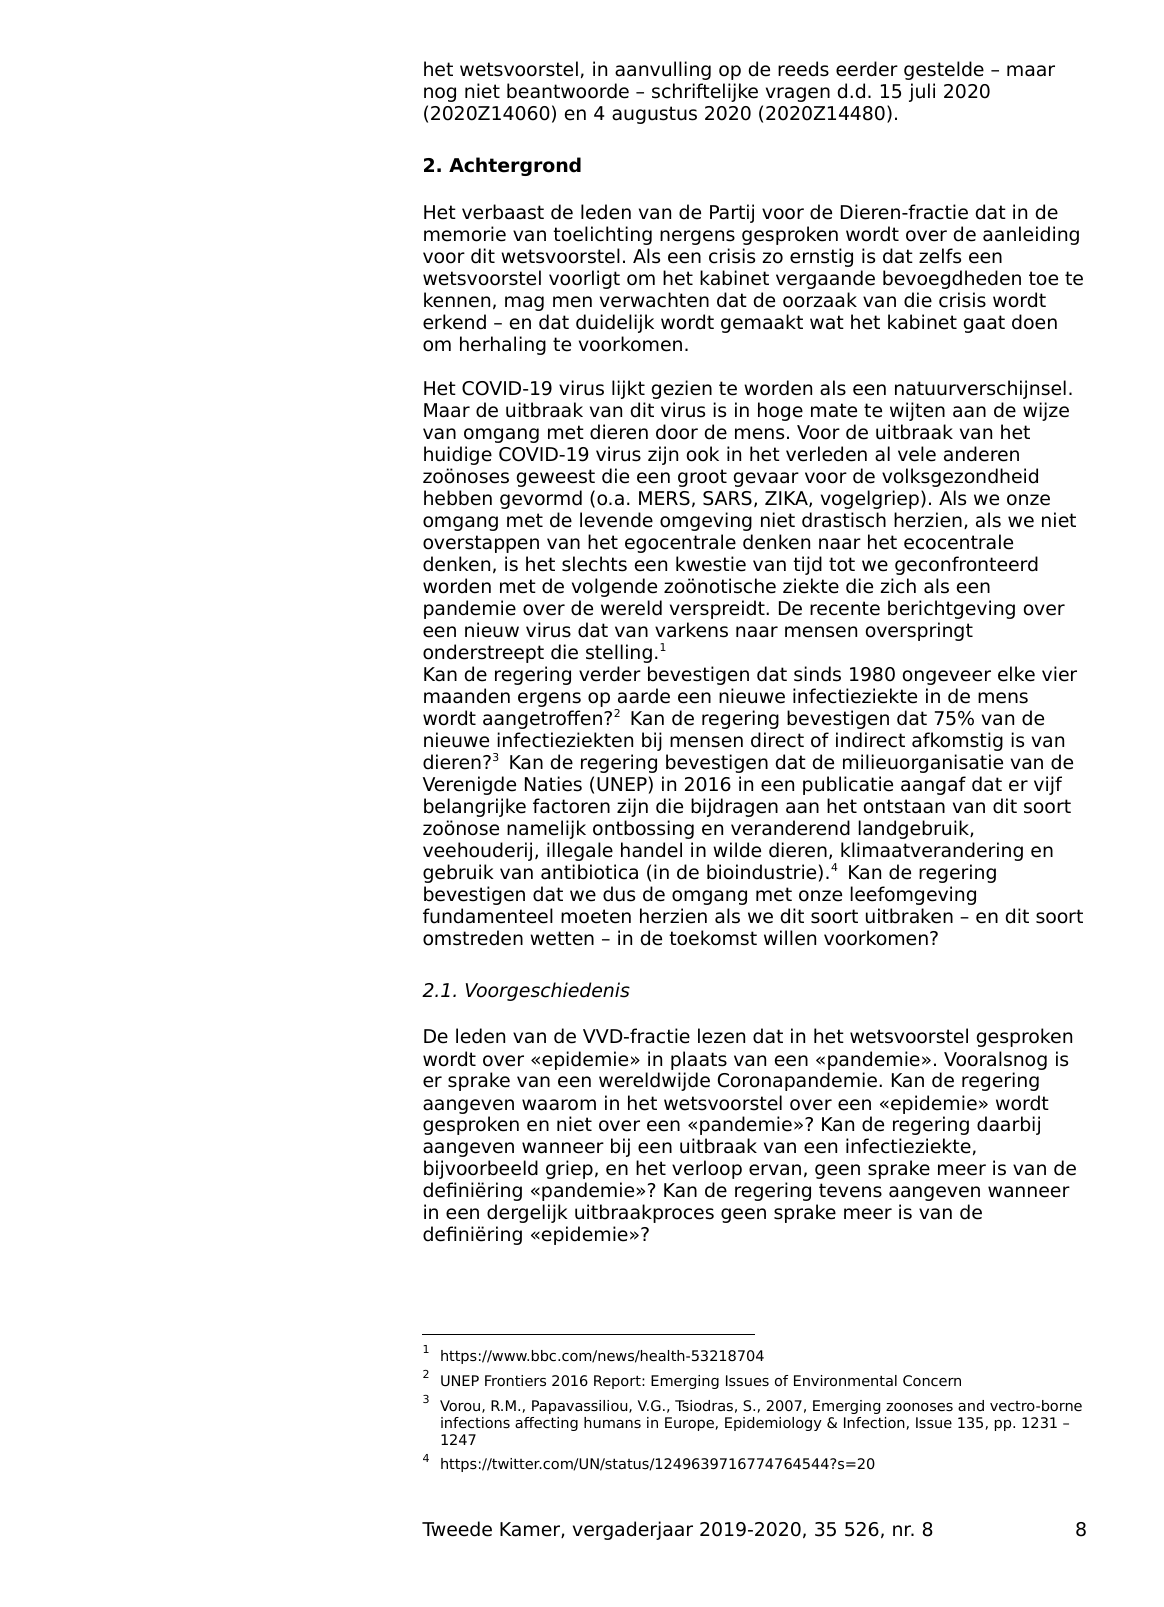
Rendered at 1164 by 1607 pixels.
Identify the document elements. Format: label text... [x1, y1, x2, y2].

text https://www.bbc.com/news/health-53218704 [422, 1343, 1087, 1366]
text https://twitter.com/UN/status/1249639716774764544?s=20 [422, 1452, 1087, 1474]
text het wetsvoorstel, in aanvulling op de reeds eerder gestelde – maar nog niet beantwoorde – schriftelijke vragen d.d. 15 juli 2020 (2020Z14060) en 4 augustus 2020 (2020Z14480). [422, 59, 1087, 125]
text Vorou, R.M., Papavassiliou, V.G., Tsiodras, S., 2007, Emerging zoonoses and vectro-borne infections affecting humans in Europe, Epidemiology & Infection, Issue 135, pp. 1231 – 1247 [422, 1393, 1087, 1449]
subtitle 2.1. Voorgeschiedenis [422, 979, 1087, 1001]
text De leden van de VVD-fractie lezen dat in het wetsvoorstel gesproken wordt over «epidemie» in plaats van een «pandemie». Vooralsnog is er sprake van een wereldwijde Coronapandemie. Kan de regering aangeven waarom in het wetsvoorstel over een «epidemie» wordt gesproken en niet over een «pandemie»? Kan de regering daarbij aangeven wanneer bij een uitbraak van een infectieziekte, bijvoorbeeld griep, en het verloop ervan, geen sprake meer is van de definiëring «pandemie»? Kan de regering tevens aangeven wanneer in een dergelijk uitbraakproces geen sprake meer is van de definiëring «epidemie»? [422, 1026, 1087, 1246]
text Kan de regering verder bevestigen dat sinds 1980 ongeveer elke vier maanden ergens op aarde een nieuwe infectieziekte in de mens wordt aangetroffen? Kan de regering bevestigen dat 75% van de nieuwe infectieziekten bij mensen direct of indirect afkomstig is van dieren? Kan de regering bevestigen dat de milieuorganisatie van de Verenigde Naties (UNEP) in 2016 in een publicatie aangaf dat er vijf belangrijke factoren zijn die bijdragen aan het ontstaan van dit soort zoönose namelijk ontbossing en veranderend landgebruik, veehouderij, illegale handel in wilde dieren, klimaatverandering en gebruik van antibiotica (in de bioindustrie). Kan de regering bevestigen dat we dus de omgang met onze leefomgeving fundamenteel moeten herzien als we dit soort uitbraken – en dit soort omstreden wetten – in de toekomst willen voorkomen? [422, 664, 1087, 949]
text Het verbaast de leden van de Partij voor de Dieren-fractie dat in de memorie van toelichting nergens gesproken wordt over de aanleiding voor dit wetsvoorstel. Als een crisis zo ernstig is dat zelfs een wetsvoorstel voorligt om het kabinet vergaande bevoegdheden toe te kennen, mag men verwachten dat de oorzaak van die crisis wordt erkend – en dat duidelijk wordt gemaakt wat het kabinet gaat doen om herhaling te voorkomen. [422, 202, 1087, 356]
text Het COVID-19 virus lijkt gezien te worden als een natuurverschijnsel. Maar de uitbraak van dit virus is in hoge mate te wijten aan de wijze van omgang met dieren door de mens. Voor de uitbraak van het huidige COVID-19 virus zijn ook in het verleden al vele anderen zoönoses geweest die een groot gevaar voor de volksgezondheid hebben gevormd (o.a. MERS, SARS, ZIKA, vogelgriep). Als we onze omgang met de levende omgeving niet drastisch herzien, als we niet overstappen van het egocentrale denken naar het ecocentrale denken, is het slechts een kwestie van tijd tot we geconfronteerd worden met de volgende zoönotische ziekte die zich als een pandemie over de wereld verspreidt. De recente berichtgeving over een nieuw virus dat van varkens naar mensen overspringt onderstreept die stelling. [422, 378, 1087, 664]
text UNEP Frontiers 2016 Report: Emerging Issues of Environmental Concern [422, 1368, 1087, 1391]
subtitle 2. Achtergrond [422, 155, 1087, 177]
